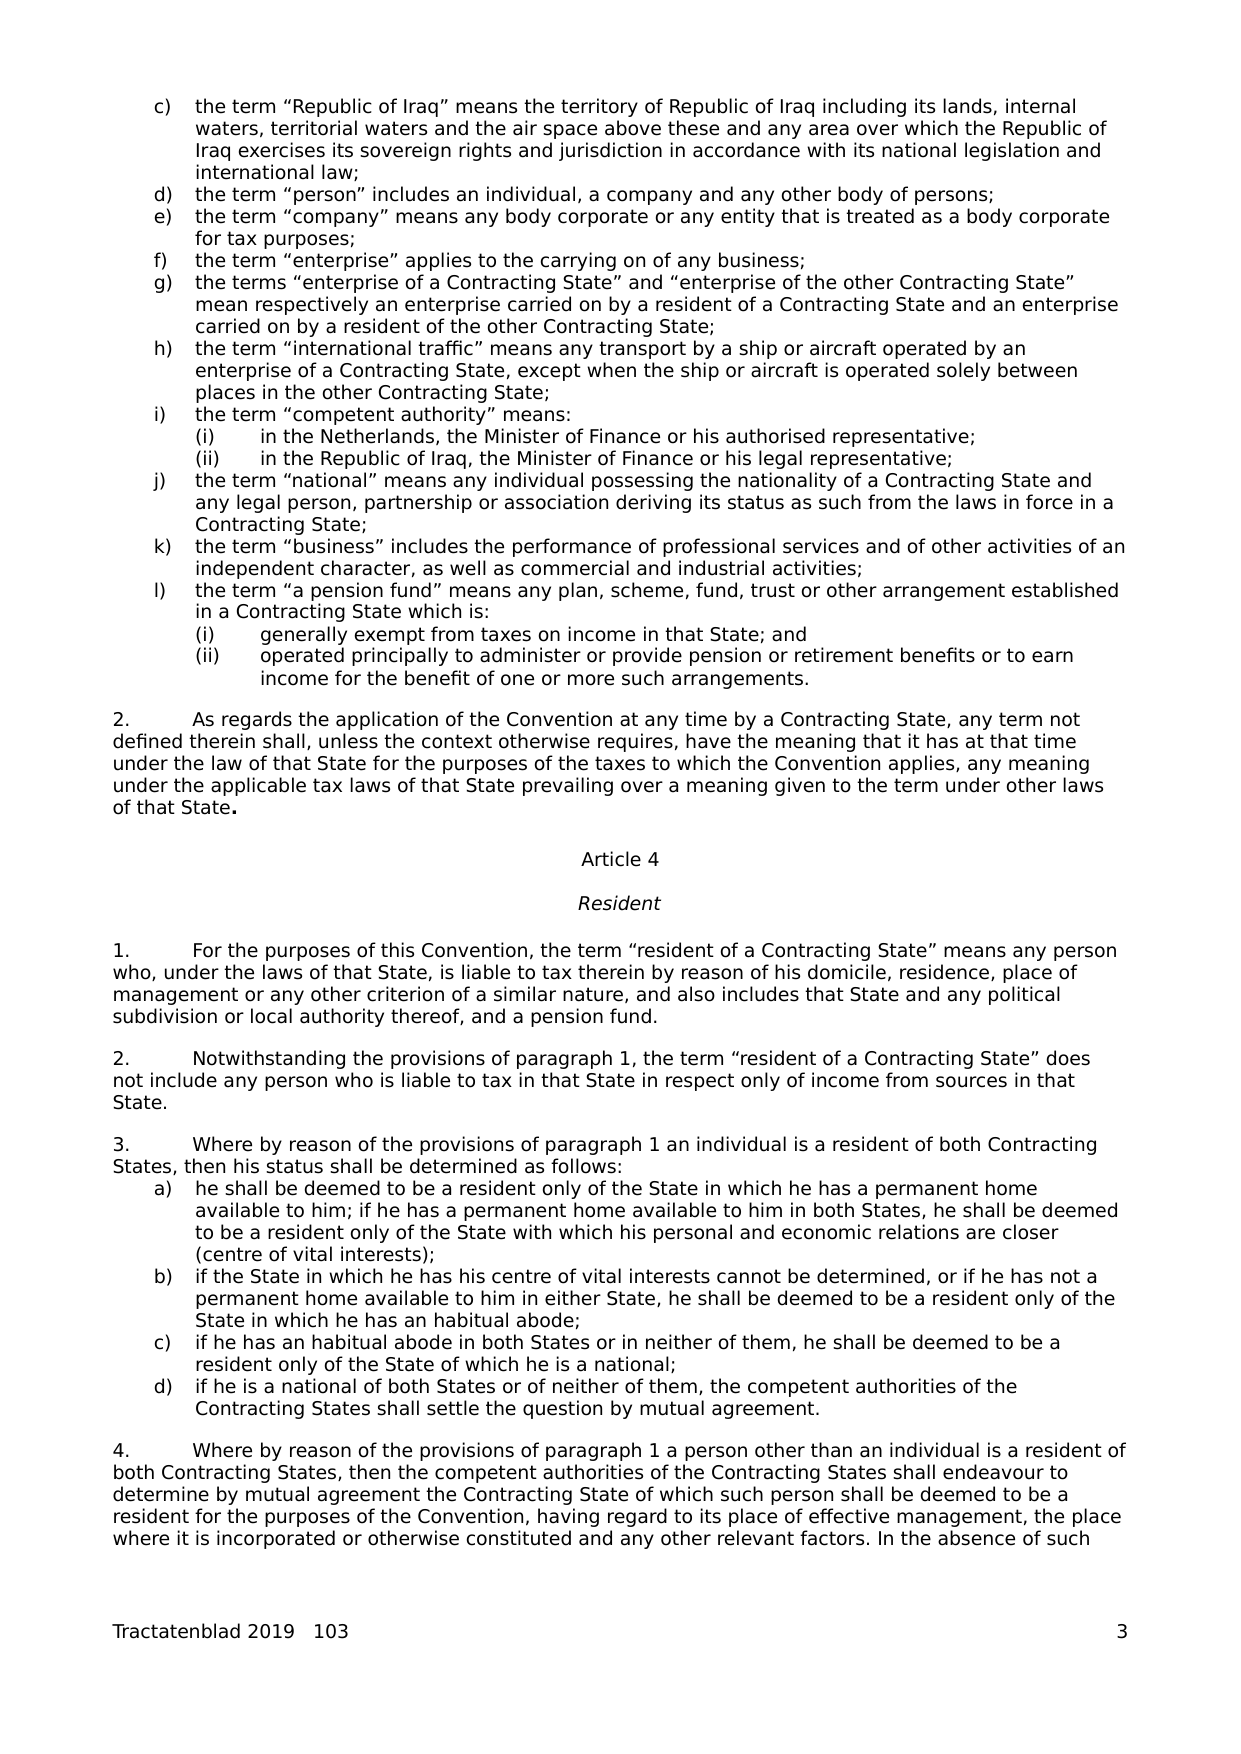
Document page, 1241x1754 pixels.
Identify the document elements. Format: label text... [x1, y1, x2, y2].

text (ii) operated principally to administer or provide pension or retirement benefits or to earn income for the benefit of one or more such arrangements. [195, 645, 1128, 689]
text c) if he has an habitual abode in both States or in neither of them, he shall be deemed to be a resident only of the State of which he is a national; [153, 1332, 1128, 1376]
text c) the term “Republic of Iraq” means the territory of Republic of Iraq including its lands, internal waters, territorial waters and the air space above these and any area over which the Republic of Iraq exercises its sovereign rights and jurisdiction in accordance with its national legislation and international law; [153, 96, 1128, 184]
text 3. Where by reason of the provisions of paragraph 1 an individual is a resident of both Contracting States, then his status shall be determined as follows: [112, 1134, 1128, 1178]
text f) the term “enterprise” applies to the carrying on of any business; [153, 250, 1128, 272]
text i) the term “competent authority” means: [153, 404, 1128, 426]
text d) the term “person” includes an individual, a company and any other body of persons; [153, 184, 1128, 206]
text 2. As regards the application of the Convention at any time by a Contracting State, any term not defined therein shall, unless the context otherwise requires, have the meaning that it has at that time under the law of that State for the purposes of the taxes to which the Convention applies, any meaning under the applicable tax laws of that State prevailing over a meaning given to the term under other laws of that State. [112, 709, 1128, 819]
text k) the term “business” includes the performance of professional services and of other activities of an independent character, as well as commercial and industrial activities; [153, 536, 1128, 579]
text e) the term “company” means any body corporate or any entity that is treated as a body corporate for tax purposes; [153, 206, 1128, 250]
subtitle Article 4 Resident [112, 849, 1128, 915]
text (i) generally exempt from taxes on income in that State; and [195, 623, 1128, 645]
text 2. Notwithstanding the provisions of paragraph 1, the term “resident of a Contracting State” does not include any person who is liable to tax in that State in respect only of income from sources in that State. [112, 1048, 1128, 1114]
text d) if he is a national of both States or of neither of them, the competent authorities of the Contracting States shall settle the question by mutual agreement. [153, 1376, 1128, 1420]
text 4. Where by reason of the provisions of paragraph 1 a person other than an individual is a resident of both Contracting States, then the competent authorities of the Contracting States shall endeavour to determine by mutual agreement the Contracting State of which such person shall be deemed to be a resident for the purposes of the Convention, having regard to its place of effective management, the place where it is incorporated or otherwise constituted and any other relevant factors. In the absence of such [112, 1440, 1128, 1550]
text g) the terms “enterprise of a Contracting State” and “enterprise of the other Contracting State” mean respectively an enterprise carried on by a resident of a Contracting State and an enterprise carried on by a resident of the other Contracting State; [153, 272, 1128, 338]
text (i) in the Netherlands, the Minister of Finance or his authorised representative; [195, 426, 1128, 448]
text h) the term “international traffic” means any transport by a ship or aircraft operated by an enterprise of a Contracting State, except when the ship or aircraft is operated solely between places in the other Contracting State; [153, 338, 1128, 404]
text l) the term “a pension fund” means any plan, scheme, fund, trust or other arrangement established in a Contracting State which is: [153, 579, 1128, 623]
text (ii) in the Republic of Iraq, the Minister of Finance or his legal representative; [195, 448, 1128, 469]
text b) if the State in which he has his centre of vital interests cannot be determined, or if he has not a permanent home available to him in either State, he shall be deemed to be a resident only of the State in which he has an habitual abode; [153, 1266, 1128, 1332]
text j) the term “national” means any individual possessing the nationality of a Contracting State and any legal person, partnership or association deriving its status as such from the laws in force in a Contracting State; [153, 469, 1128, 536]
text 1. For the purposes of this Convention, the term “resident of a Contracting State” means any person who, under the laws of that State, is liable to tax therein by reason of his domicile, residence, place of management or any other criterion of a similar nature, and also includes that State and any political subdivision or local authority thereof, and a pension fund. [112, 940, 1128, 1028]
text a) he shall be deemed to be a resident only of the State in which he has a permanent home available to him; if he has a permanent home available to him in both States, he shall be deemed to be a resident only of the State with which his personal and economic relations are closer (centre of vital interests); [153, 1178, 1128, 1266]
